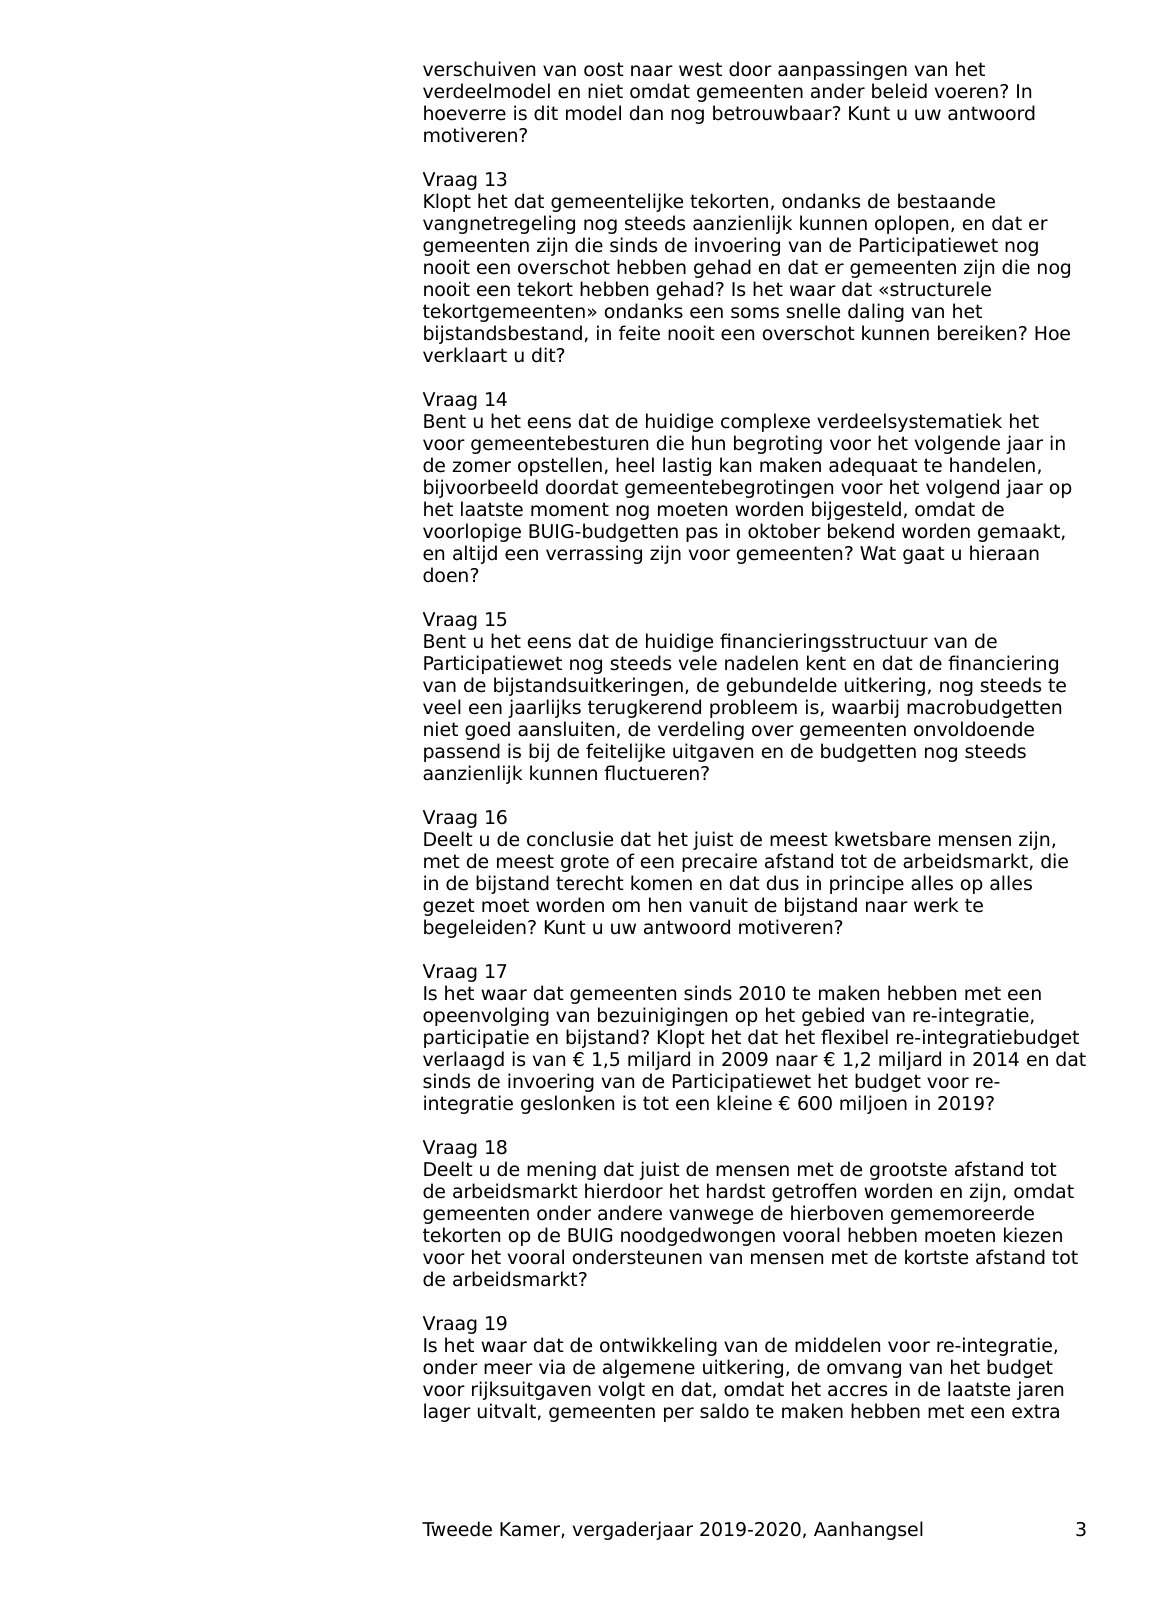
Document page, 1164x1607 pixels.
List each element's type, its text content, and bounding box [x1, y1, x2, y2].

text Vraag 13 [422, 169, 1087, 191]
text Vraag 15 [422, 609, 1087, 631]
text Vraag 18 [422, 1137, 1087, 1159]
text Deelt u de mening dat juist de mensen met de grootste afstand tot de arbeidsmarkt hierdoor het hardst getroffen worden en zijn, omdat gemeenten onder andere vanwege de hierboven gememoreerde tekorten op de BUIG noodgedwongen vooral hebben moeten kiezen voor het vooral ondersteunen van mensen met de kortste afstand tot de arbeidsmarkt? [422, 1159, 1087, 1291]
text Vraag 17 [422, 961, 1087, 983]
text verschuiven van oost naar west door aanpassingen van het verdeelmodel en niet omdat gemeenten ander beleid voeren? In hoeverre is dit model dan nog betrouwbaar? Kunt u uw antwoord motiveren? [422, 59, 1087, 147]
text Is het waar dat gemeenten sinds 2010 te maken hebben met een opeenvolging van bezuinigingen op het gebied van re-integratie, participatie en bijstand? Klopt het dat het flexibel re-integratiebudget verlaagd is van € 1,5 miljard in 2009 naar € 1,2 miljard in 2014 en dat sinds de invoering van de Participatiewet het budget voor re-integratie geslonken is tot een kleine € 600 miljoen in 2019? [422, 983, 1087, 1115]
text Is het waar dat de ontwikkeling van de middelen voor re-integratie, onder meer via de algemene uitkering, de omvang van het budget voor rijksuitgaven volgt en dat, omdat het accres in de laatste jaren lager uitvalt, gemeenten per saldo te maken hebben met een extra [422, 1335, 1087, 1423]
text Bent u het eens dat de huidige complexe verdeelsystematiek het voor gemeentebesturen die hun begroting voor het volgende jaar in de zomer opstellen, heel lastig kan maken adequaat te handelen, bijvoorbeeld doordat gemeentebegrotingen voor het volgend jaar op het laatste moment nog moeten worden bijgesteld, omdat de voorlopige BUIG-budgetten pas in oktober bekend worden gemaakt, en altijd een verrassing zijn voor gemeenten? Wat gaat u hieraan doen? [422, 411, 1087, 587]
text Bent u het eens dat de huidige financieringsstructuur van de Participatiewet nog steeds vele nadelen kent en dat de financiering van de bijstandsuitkeringen, de gebundelde uitkering, nog steeds te veel een jaarlijks terugkerend probleem is, waarbij macrobudgetten niet goed aansluiten, de verdeling over gemeenten onvoldoende passend is bij de feitelijke uitgaven en de budgetten nog steeds aanzienlijk kunnen fluctueren? [422, 631, 1087, 785]
text Vraag 19 [422, 1313, 1087, 1335]
text Klopt het dat gemeentelijke tekorten, ondanks de bestaande vangnetregeling nog steeds aanzienlijk kunnen oplopen, en dat er gemeenten zijn die sinds de invoering van de Participatiewet nog nooit een overschot hebben gehad en dat er gemeenten zijn die nog nooit een tekort hebben gehad? Is het waar dat «structurele tekortgemeenten» ondanks een soms snelle daling van het bijstandsbestand, in feite nooit een overschot kunnen bereiken? Hoe verklaart u dit? [422, 191, 1087, 367]
text Vraag 14 [422, 389, 1087, 411]
text Deelt u de conclusie dat het juist de meest kwetsbare mensen zijn, met de meest grote of een precaire afstand tot de arbeidsmarkt, die in de bijstand terecht komen en dat dus in principe alles op alles gezet moet worden om hen vanuit de bijstand naar werk te begeleiden? Kunt u uw antwoord motiveren? [422, 829, 1087, 939]
text Vraag 16 [422, 807, 1087, 829]
